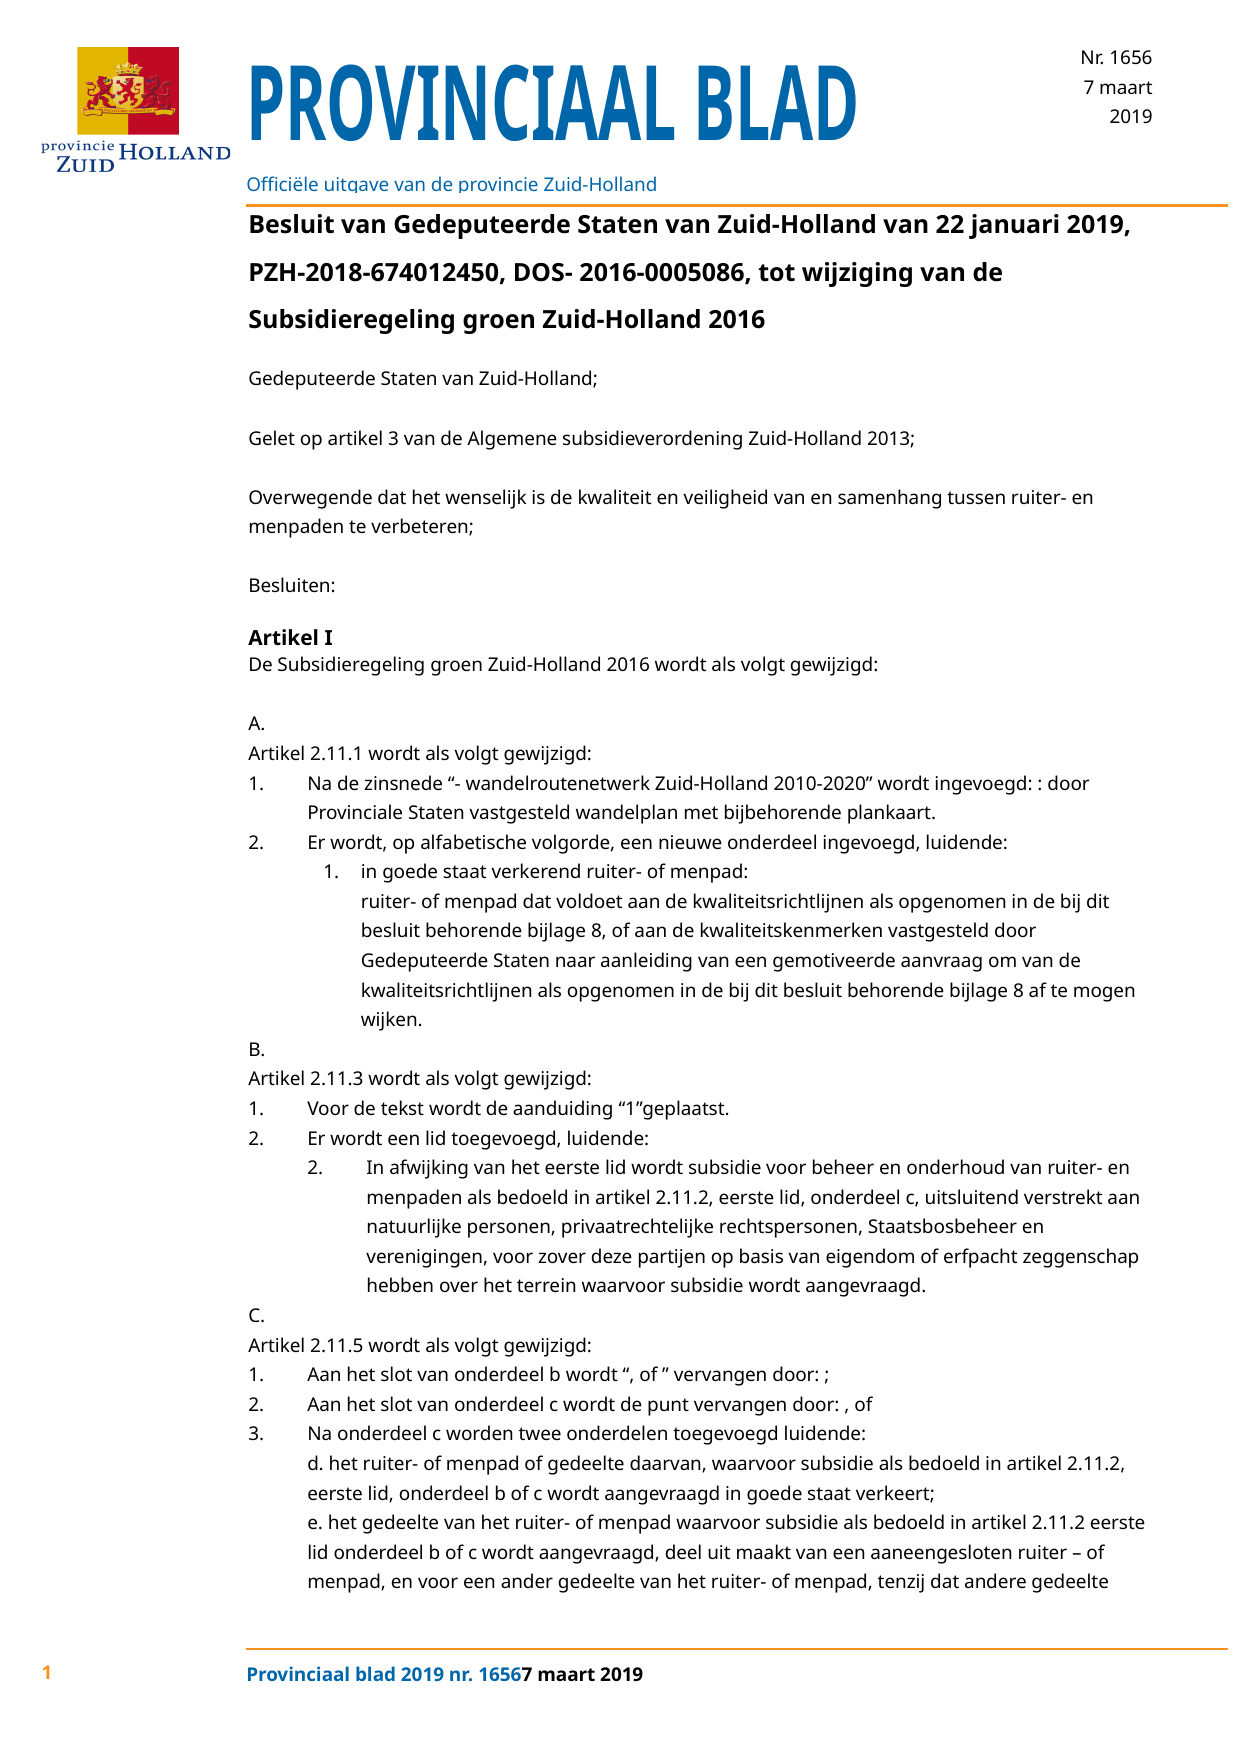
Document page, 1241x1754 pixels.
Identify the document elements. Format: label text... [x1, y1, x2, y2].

text Artikel 2.11.1 wordt als volgt gewijzigd: [248, 740, 1152, 766]
list Na de zinsnede “- wandelroutenetwerk Zuid-Holland 2010-2020” wordt ingevoegd: : door Provinciale Staten vastgesteld wandelplan met bijbehorende plankaart. [248, 770, 1152, 825]
text B. [248, 1036, 1152, 1062]
text Besluiten: [248, 573, 1152, 598]
list Aan het slot van onderdeel c wordt de punt vervangen door: , of [248, 1391, 1152, 1417]
list Er wordt een lid toegevoegd, luidende: [248, 1125, 1152, 1151]
text De Subsidieregeling groen Zuid-Holland 2016 wordt als volgt gewijzigd: [248, 651, 1152, 677]
text Overwegende dat het wenselijk is de kwaliteit en veiligheid van en samenhang tussen ruiter- en menpaden te verbeteren; [248, 484, 1152, 539]
list Na onderdeel c worden twee onderdelen toegevoegd luidende: [248, 1421, 1152, 1446]
text Besluit van Gedeputeerde Staten van Zuid-Holland van 22 januari 2019, PZH-2018-674012450, DOS- 2016-0005086, tot wijziging van de Subsidieregeling groen Zuid-Holland 2016 [248, 207, 1152, 336]
text Gedeputeerde Staten van Zuid-Holland; [248, 366, 1152, 391]
list e. het gedeelte van het ruiter- of menpad waarvoor subsidie als bedoeld in artikel 2.11.2 eerste lid onderdeel b of c wordt aangevraagd, deel uit maakt van een aaneengesloten ruiter – of menpad, en voor een ander gedeelte van het ruiter- of menpad, tenzij dat andere gedeelte [248, 1509, 1152, 1594]
text Artikel 2.11.5 wordt als volgt gewijzigd: [248, 1332, 1152, 1358]
list Aan het slot van onderdeel b wordt “, of ” vervangen door: ; [248, 1361, 1152, 1387]
text Artikel I [248, 623, 1152, 651]
list In afwijking van het eerste lid wordt subsidie voor beheer en onderhoud van ruiter- en menpaden als bedoeld in artikel 2.11.2, eerste lid, onderdeel c, uitsluitend verstrekt aan natuurlijke personen, privaatrechtelijke rechtspersonen, Staatsbosbeheer en verenigingen, voor zover deze partijen op basis van eigendom of erfpacht zeggenschap hebben over het terrein waarvoor subsidie wordt aangevraagd. [307, 1154, 1152, 1298]
text C. [248, 1302, 1152, 1328]
text Gelet op artikel 3 van de Algemene subsidieverordening Zuid-Holland 2013; [248, 425, 1152, 450]
text Artikel 2.11.3 wordt als volgt gewijzigd: [248, 1066, 1152, 1091]
list ruiter- of menpad dat voldoet aan de kwaliteitsrichtlijnen als opgenomen in de bij dit besluit behorende bijlage 8, of aan de kwaliteitskenmerken vastgesteld door Gedeputeerde Staten naar aanleiding van een gemotiveerde aanvraag om van de kwaliteitsrichtlijnen als opgenomen in de bij dit besluit behorende bijlage 8 af te mogen wijken. [323, 888, 1152, 1032]
list Voor de tekst wordt de aanduiding “1”geplaatst. [248, 1095, 1152, 1121]
text A. [248, 711, 1152, 736]
list d. het ruiter- of menpad of gedeelte daarvan, waarvoor subsidie als bedoeld in artikel 2.11.2, eerste lid, onderdeel b of c wordt aangevraagd in goede staat verkeert; [248, 1450, 1152, 1506]
list in goede staat verkerend ruiter- of menpad: [323, 858, 1152, 884]
list Er wordt, op alfabetische volgorde, een nieuwe onderdeel ingevoegd, luidende: [248, 829, 1152, 855]
picture [41, 47, 231, 172]
